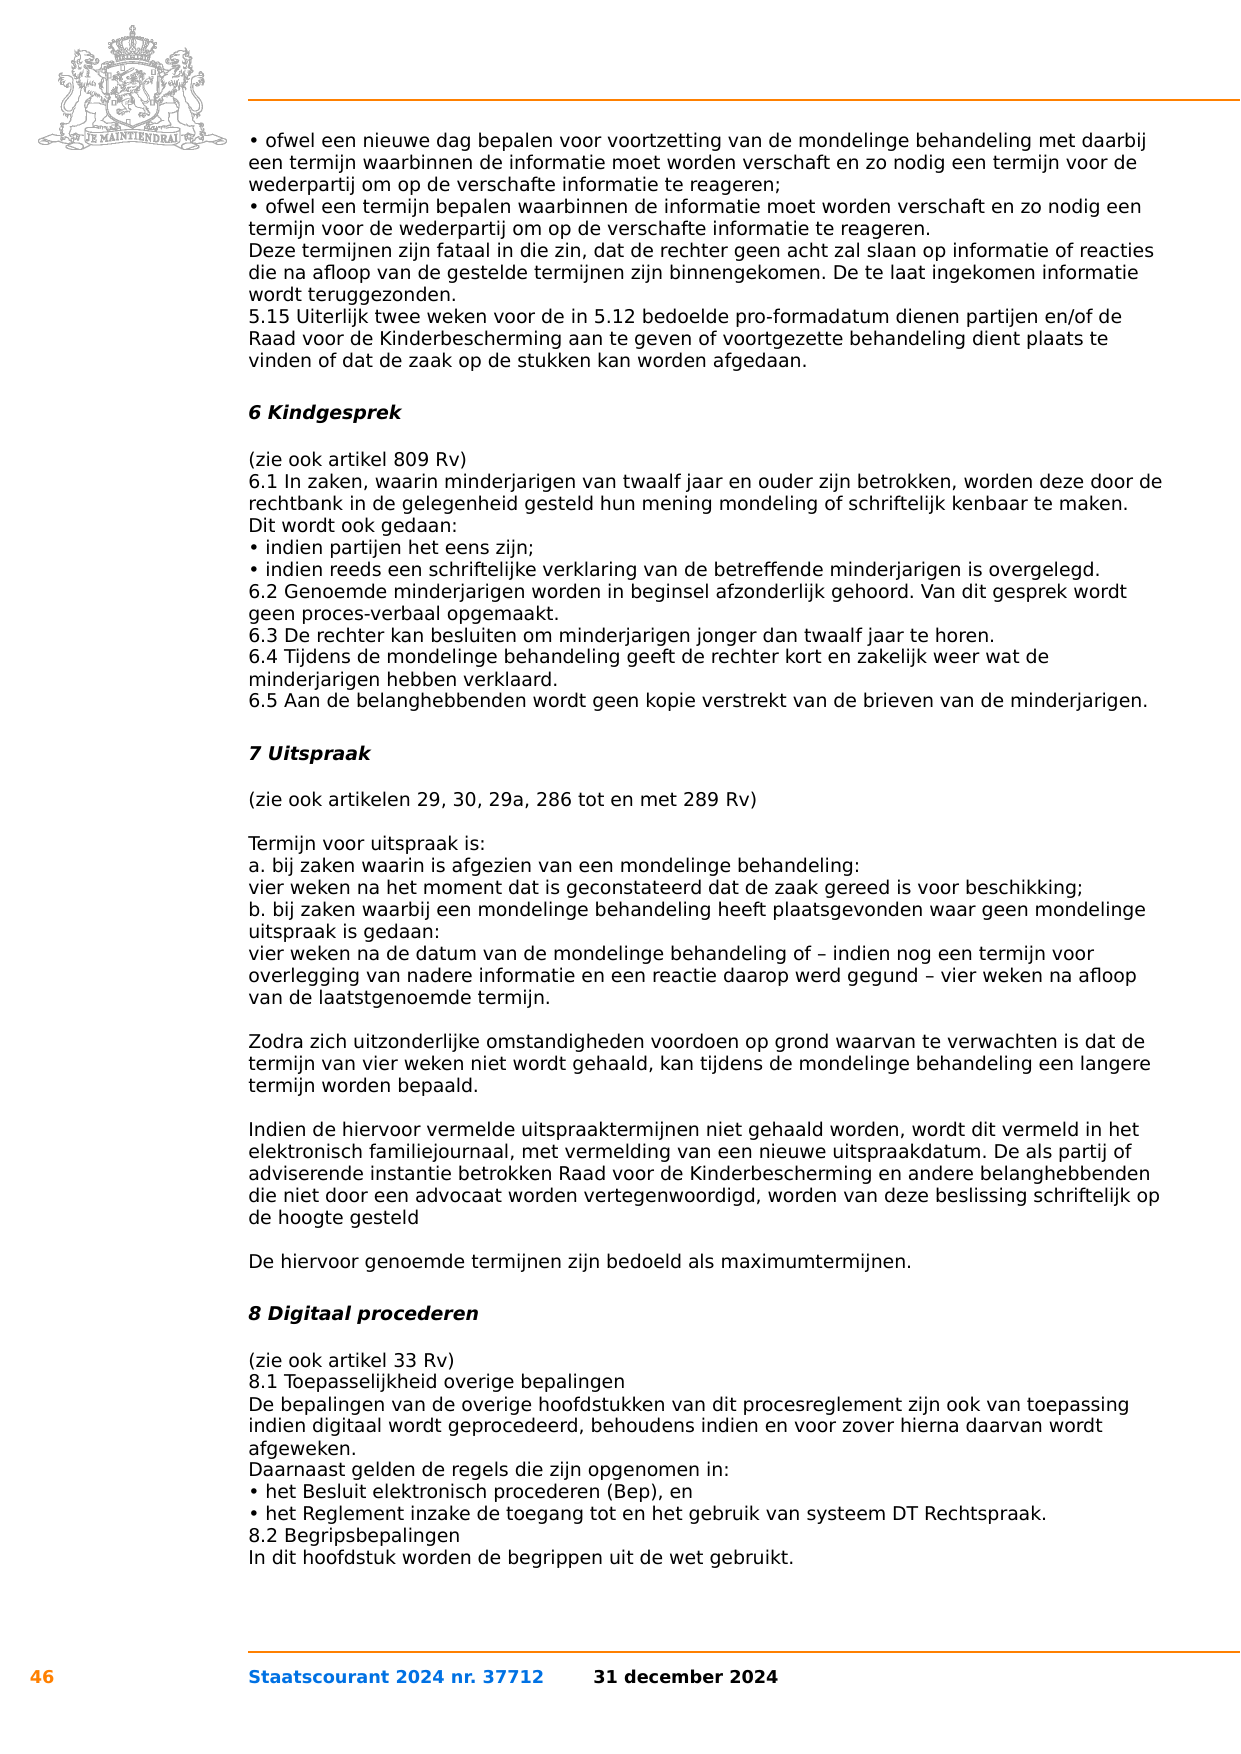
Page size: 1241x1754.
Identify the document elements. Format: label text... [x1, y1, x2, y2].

text 6.2 Genoemde minderjarigen worden in beginsel afzonderlijk gehoord. Van dit gesprek wordt geen proces-verbaal opgemaakt. [248, 581, 1163, 624]
text 8.2 Begripsbepalingen [248, 1525, 1163, 1547]
subtitle 6 Kindgesprek [248, 402, 1163, 424]
text vier weken na het moment dat is geconstateerd dat de zaak gereed is voor beschikking; [248, 877, 1163, 899]
text Daarnaast gelden de regels die zijn opgenomen in: [248, 1459, 1163, 1481]
text a. bij zaken waarin is afgezien van een mondelinge behandeling: [248, 855, 1163, 877]
text Zodra zich uitzonderlijke omstandigheden voordoen op grond waarvan te verwachten is dat de termijn van vier weken niet wordt gehaald, kan tijdens de mondelinge behandeling een langere termijn worden bepaald. [248, 1031, 1163, 1097]
text De bepalingen van de overige hoofdstukken van dit procesreglement zijn ook van toepassing indien digitaal wordt geprocedeerd, behoudens indien en voor zover hierna daarvan wordt afgeweken. [248, 1393, 1163, 1459]
text • het Reglement inzake de toegang tot en het gebruik van systeem DT Rechtspraak. [248, 1503, 1163, 1525]
text vier weken na de datum van de mondelinge behandeling of – indien nog een termijn voor overlegging van nadere informatie en een reactie daarop werd gegund – vier weken na afloop van de laatstgenoemde termijn. [248, 943, 1163, 1009]
text (zie ook artikel 809 Rv) [248, 449, 1163, 471]
text Indien de hiervoor vermelde uitspraaktermijnen niet gehaald worden, wordt dit vermeld in het elektronisch familiejournaal, met vermelding van een nieuwe uitspraakdatum. De als partij of adviserende instantie betrokken Raad voor de Kinderbescherming en andere belanghebbenden die niet door een advocaat worden vertegenwoordigd, worden van deze beslissing schriftelijk op de hoogte gesteld [248, 1119, 1163, 1229]
text • het Besluit elektronisch procederen (Bep), en [248, 1481, 1163, 1503]
subtitle 7 Uitspraak [248, 742, 1163, 764]
text b. bij zaken waarbij een mondelinge behandeling heeft plaatsgevonden waar geen mondelinge uitspraak is gedaan: [248, 899, 1163, 943]
text 6.3 De rechter kan besluiten om minderjarigen jonger dan twaalf jaar te horen. [248, 624, 1163, 646]
text 8.1 Toepasselijkheid overige bepalingen [248, 1371, 1163, 1393]
text • ofwel een termijn bepalen waarbinnen de informatie moet worden verschaft en zo nodig een termijn voor de wederpartij om op de verschafte informatie te reageren. [248, 196, 1163, 240]
text • indien reeds een schriftelijke verklaring van de betreffende minderjarigen is overgelegd. [248, 558, 1163, 581]
text Dit wordt ook gedaan: [248, 514, 1163, 537]
text • indien partijen het eens zijn; [248, 537, 1163, 558]
text • ofwel een nieuwe dag bepalen voor voortzetting van de mondelinge behandeling met daarbij een termijn waarbinnen de informatie moet worden verschaft en zo nodig een termijn voor de wederpartij om op de verschafte informatie te reageren; [248, 130, 1163, 196]
text In dit hoofdstuk worden de begrippen uit de wet gebruikt. [248, 1547, 1163, 1569]
text 6.5 Aan de belanghebbenden wordt geen kopie verstrekt van de brieven van de minderjarigen. [248, 690, 1163, 712]
text De hiervoor genoemde termijnen zijn bedoeld als maximumtermijnen. [248, 1251, 1163, 1272]
text 6.1 In zaken, waarin minderjarigen van twaalf jaar en ouder zijn betrokken, worden deze door de rechtbank in de gelegenheid gesteld hun mening mondeling of schriftelijk kenbaar te maken. [248, 471, 1163, 514]
text Termijn voor uitspraak is: [248, 833, 1163, 855]
picture [38, 25, 227, 150]
text (zie ook artikelen 29, 30, 29a, 286 tot en met 289 Rv) [248, 789, 1163, 811]
text Deze termijnen zijn fataal in die zin, dat de rechter geen acht zal slaan op informatie of reacties die na afloop van de gestelde termijnen zijn binnengekomen. De te laat ingekomen informatie wordt teruggezonden. [248, 240, 1163, 306]
text 6.4 Tijdens de mondelinge behandeling geeft de rechter kort en zakelijk weer wat de minderjarigen hebben verklaard. [248, 646, 1163, 690]
subtitle 8 Digitaal procederen [248, 1302, 1163, 1324]
text 5.15 Uiterlijk twee weken voor de in 5.12 bedoelde pro-formadatum dienen partijen en/of de Raad voor de Kinderbescherming aan te geven of voortgezette behandeling dient plaats te vinden of dat de zaak op de stukken kan worden afgedaan. [248, 306, 1163, 372]
text (zie ook artikel 33 Rv) [248, 1349, 1163, 1371]
